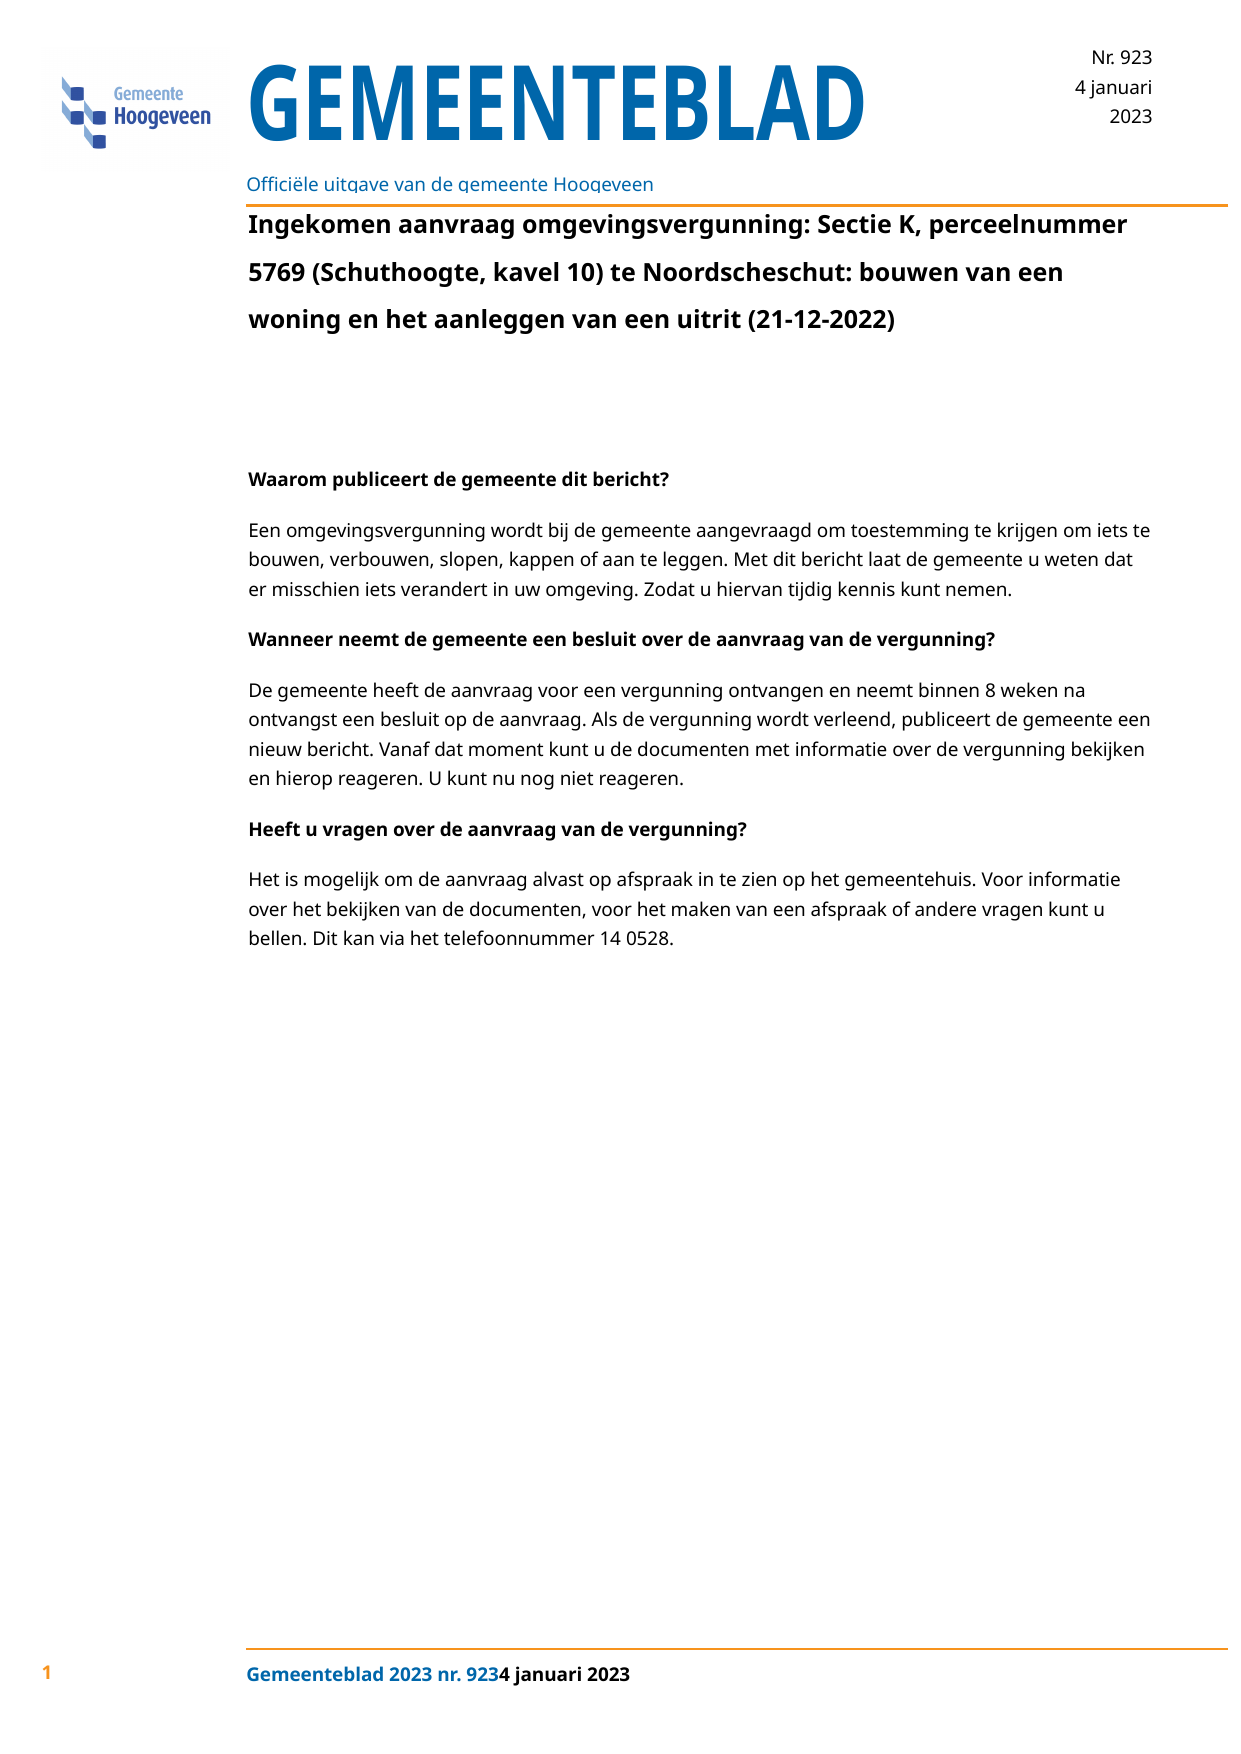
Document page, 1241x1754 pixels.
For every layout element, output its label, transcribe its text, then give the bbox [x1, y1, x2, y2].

picture [41, 47, 231, 172]
text Heeft u vragen over de aanvraag van de vergunning? [248, 816, 1152, 842]
text Waarom publiceert de gemeente dit bericht? [248, 466, 1152, 492]
text De gemeente heeft de aanvraag voor een vergunning ontvangen en neemt binnen 8 weken na ontvangst een besluit op de aanvraag. Als de vergunning wordt verleend, publiceert de gemeente een nieuw bericht. Vanaf dat moment kunt u de documenten met informatie over de vergunning bekijken en hierop reageren. U kunt nu nog niet reageren. [248, 677, 1152, 791]
text Een omgevingsvergunning wordt bij de gemeente aangevraagd om toestemming te krijgen om iets te bouwen, verbouwen, slopen, kappen of aan te leggen. Met dit bericht laat de gemeente u weten dat er misschien iets verandert in uw omgeving. Zodat u hiervan tijdig kennis kunt nemen. [248, 517, 1152, 602]
text Het is mogelijk om de aanvraag alvast op afspraak in te zien op het gemeentehuis. Voor informatie over het bekijken van de documenten, voor het maken van een afspraak of andere vragen kunt u bellen. Dit kan via het telefoonnummer 14 0528. [248, 866, 1152, 951]
text Ingekomen aanvraag omgevingsvergunning: Sectie K, perceelnummer 5769 (Schuthoogte, kavel 10) te Noordscheschut: bouwen van een woning en het aanleggen van een uitrit (21-12-2022) [248, 207, 1152, 336]
text Wanneer neemt de gemeente een besluit over de aanvraag van de vergunning? [248, 626, 1152, 652]
